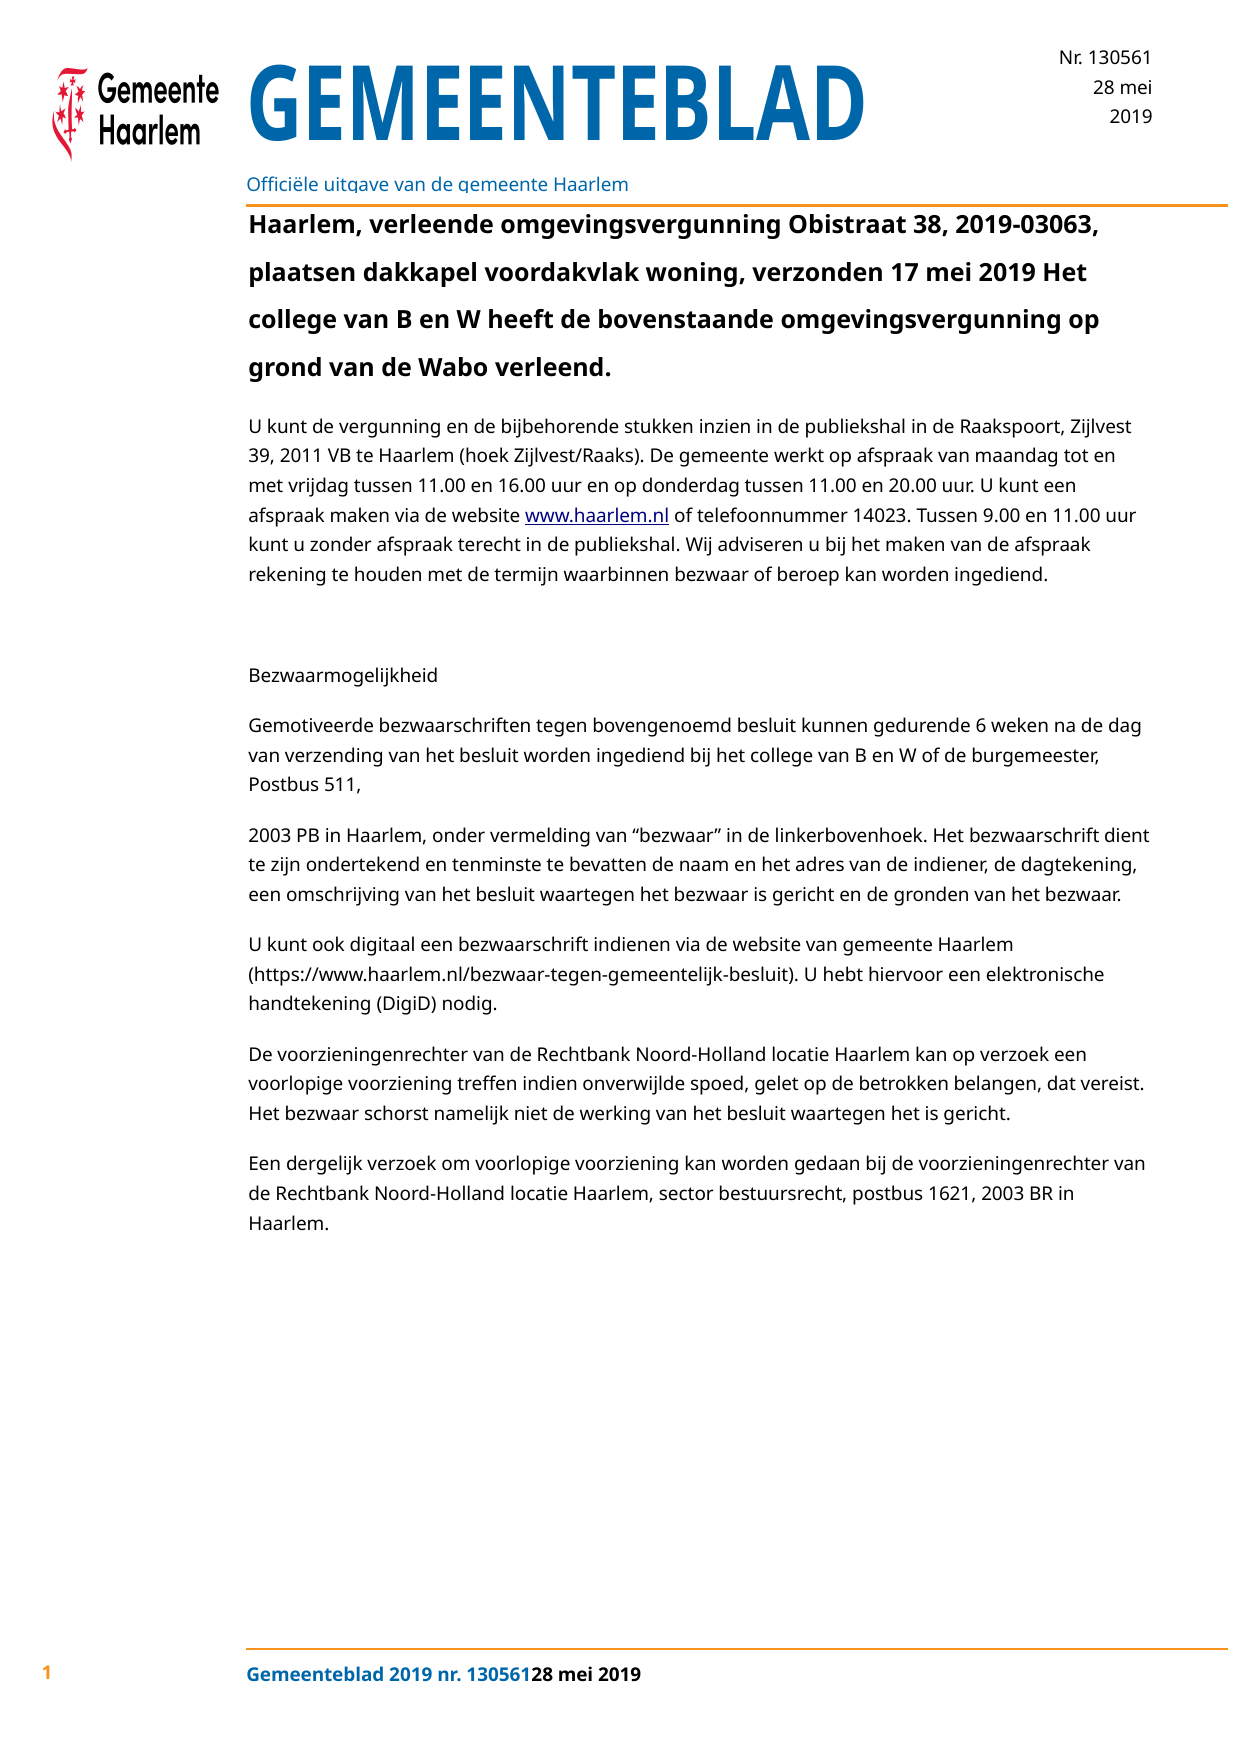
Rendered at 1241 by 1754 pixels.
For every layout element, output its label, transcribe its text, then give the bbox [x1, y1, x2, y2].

text Bezwaarmogelijkheid [248, 662, 1152, 688]
text Gemotiveerde bezwaarschriften tegen bovengenoemd besluit kunnen gedurende 6 weken na de dag van verzending van het besluit worden ingediend bij het college van B en W of de burgemeester, Postbus 511, [248, 712, 1152, 797]
text Haarlem, verleende omgevingsvergunning Obistraat 38, 2019-03063, plaatsen dakkapel voordakvlak woning, verzonden 17 mei 2019 Het college van B en W heeft de bovenstaande omgevingsvergunning op grond van de Wabo verleend. [248, 207, 1152, 384]
text De voorzieningenrechter van de Rechtbank Noord-Holland locatie Haarlem kan op verzoek een voorlopige voorziening treffen indien onverwijlde spoed, gelet op de betrokken belangen, dat vereist. Het bezwaar schorst namelijk niet de werking van het besluit waartegen het is gericht. [248, 1041, 1152, 1126]
text 2003 PB in Haarlem, onder vermelding van “bezwaar” in de linkerbovenhoek. Het bezwaarschrift dient te zijn ondertekend en tenminste te bevatten de naam en het adres van de indiener, de dagtekening, een omschrijving van het besluit waartegen het bezwaar is gericht en de gronden van het bezwaar. [248, 822, 1152, 907]
picture [41, 47, 231, 172]
text U kunt de vergunning en de bijbehorende stukken inzien in de publiekshal in de Raakspoort, Zijlvest 39, 2011 VB te Haarlem (hoek Zijlvest/Raaks). De gemeente werkt op afspraak van maandag tot en met vrijdag tussen 11.00 en 16.00 uur en op donderdag tussen 11.00 en 20.00 uur. U kunt een afspraak maken via de website www.haarlem.nl of telefoonnummer 14023. Tussen 9.00 en 11.00 uur kunt u zonder afspraak terecht in de publiekshal. Wij adviseren u bij het maken van de afspraak rekening te houden met de termijn waarbinnen bezwaar of beroep kan worden ingediend. [248, 413, 1152, 587]
text Een dergelijk verzoek om voorlopige voorziening kan worden gedaan bij de voorzieningenrechter van de Rechtbank Noord-Holland locatie Haarlem, sector bestuursrecht, postbus 1621, 2003 BR in Haarlem. [248, 1151, 1152, 1236]
text U kunt ook digitaal een bezwaarschrift indienen via de website van gemeente Haarlem (https://www.haarlem.nl/bezwaar-tegen-gemeentelijk-besluit). U hebt hiervoor een elektronische handtekening (DigiD) nodig. [248, 931, 1152, 1016]
